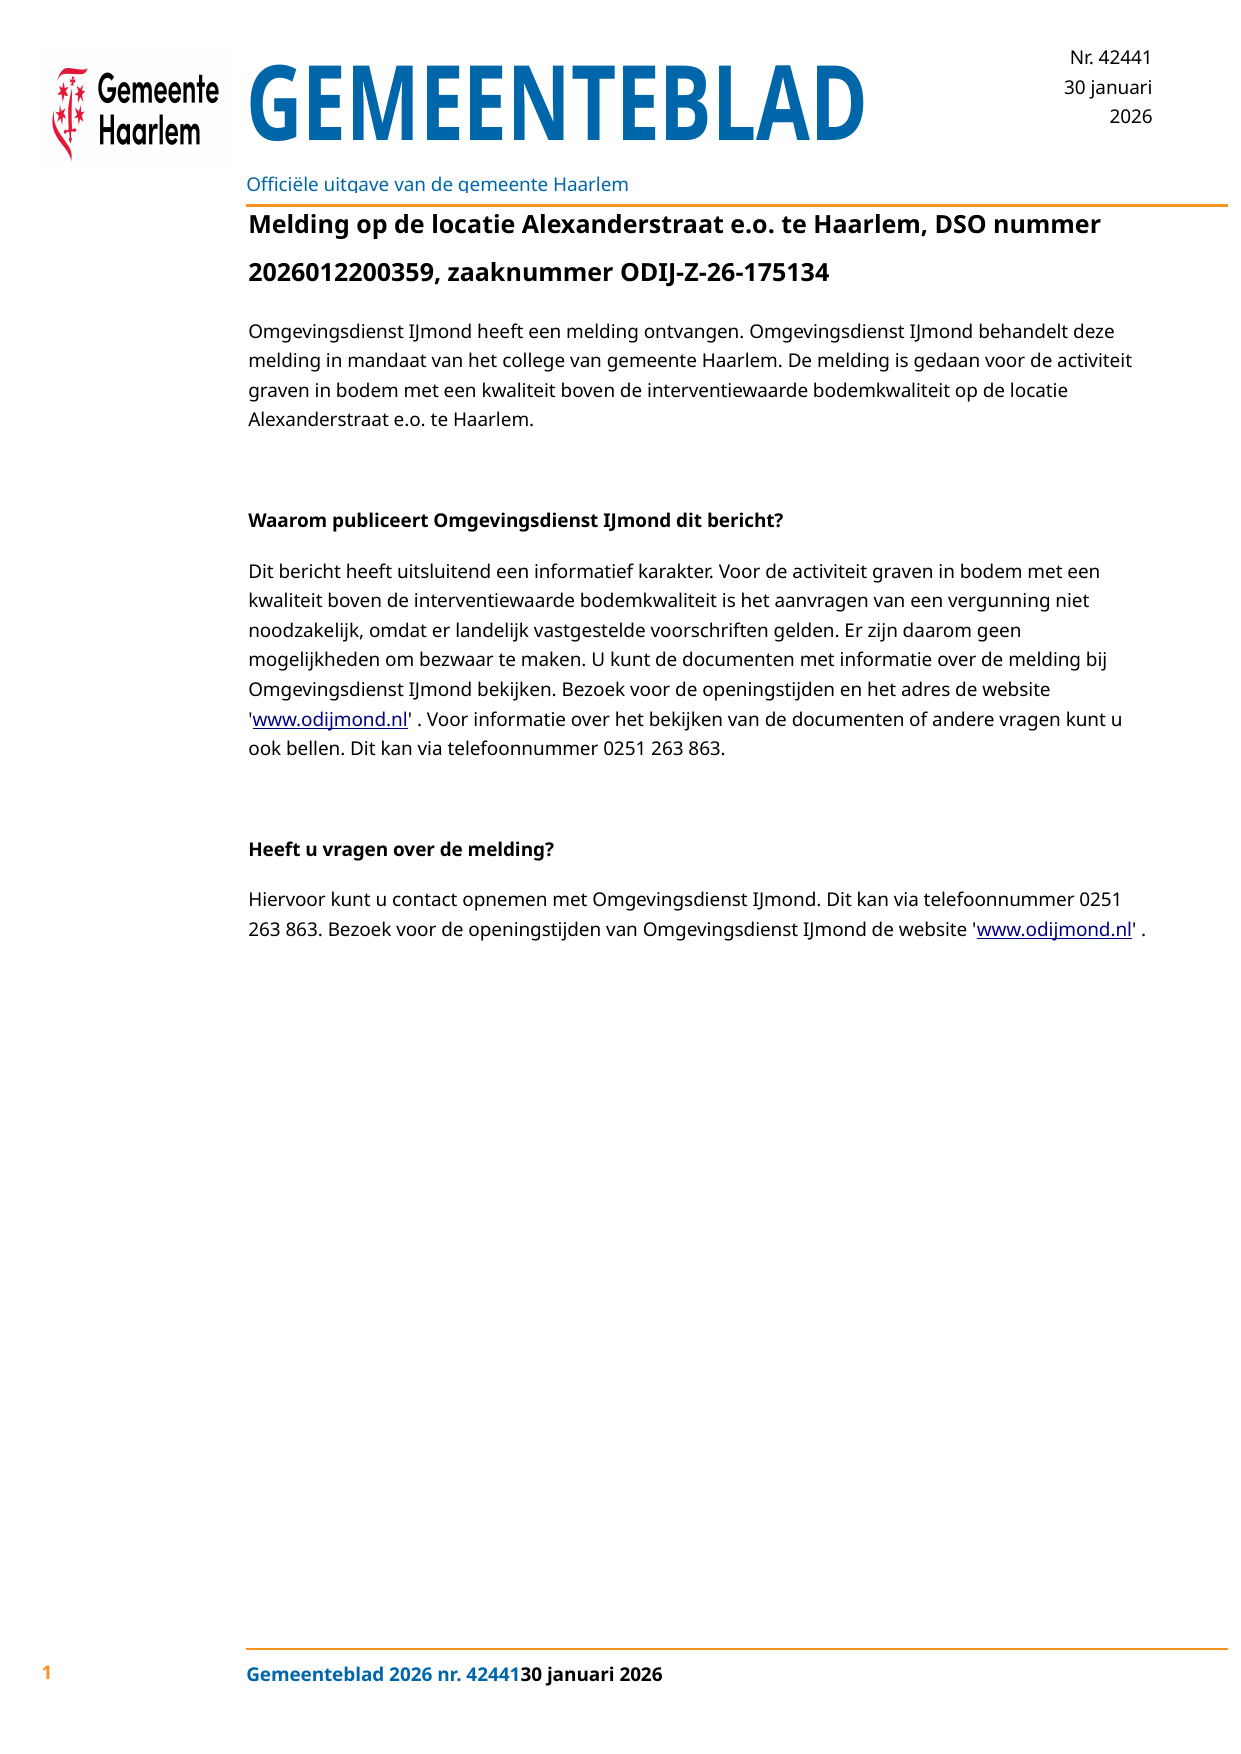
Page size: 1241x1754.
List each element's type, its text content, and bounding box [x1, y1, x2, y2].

text Dit bericht heeft uitsluitend een informatief karakter. Voor de activiteit graven in bodem met een kwaliteit boven de interventiewaarde bodemkwaliteit is het aanvragen van een vergunning niet noodzakelijk, omdat er landelijk vastgestelde voorschriften gelden. Er zijn daarom geen mogelijkheden om bezwaar te maken. U kunt de documenten met informatie over de melding bij Omgevingsdienst IJmond bekijken. Bezoek voor de openingstijden en het adres de website 'www.odijmond.nl' . Voor informatie over het bekijken van de documenten of andere vragen kunt u ook bellen. Dit kan via telefoonnummer 0251 263 863. [248, 558, 1152, 761]
text Heeft u vragen over de melding? [248, 836, 1152, 862]
text Hiervoor kunt u contact opnemen met Omgevingsdienst IJmond. Dit kan via telefoonnummer 0251 263 863. Bezoek voor de openingstijden van Omgevingsdienst IJmond de website 'www.odijmond.nl' . [248, 887, 1152, 942]
text Melding op de locatie Alexanderstraat e.o. te Haarlem, DSO nummer 2026012200359, zaaknummer ODIJ-Z-26-175134 [248, 207, 1152, 288]
picture [41, 47, 231, 172]
text Waarom publiceert Omgevingsdienst IJmond dit bericht? [248, 507, 1152, 533]
text Omgevingsdienst IJmond heeft een melding ontvangen. Omgevingsdienst IJmond behandelt deze melding in mandaat van het college van gemeente Haarlem. De melding is gedaan voor de activiteit graven in bodem met een kwaliteit boven de interventiewaarde bodemkwaliteit op de locatie Alexanderstraat e.o. te Haarlem. [248, 318, 1152, 432]
